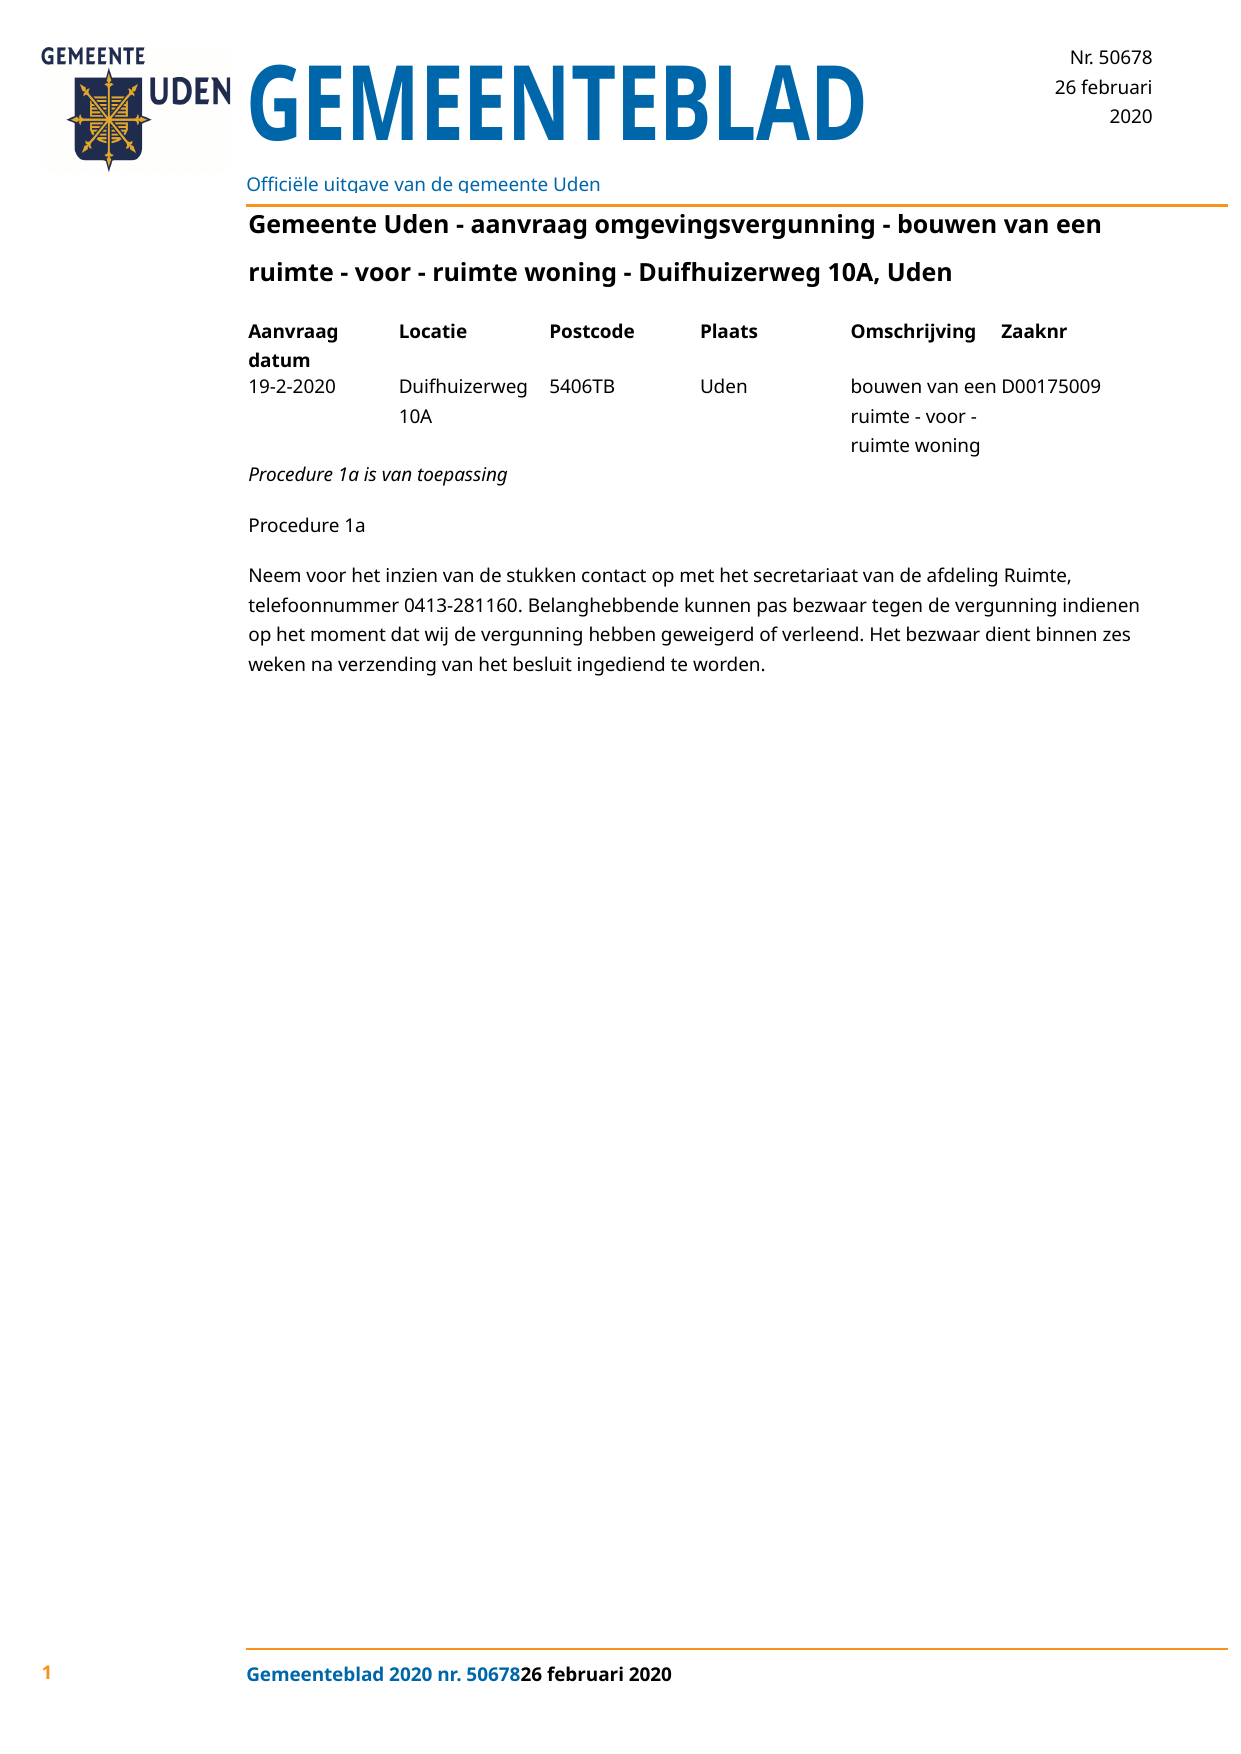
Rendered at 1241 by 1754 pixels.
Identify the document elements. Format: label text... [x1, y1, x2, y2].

table_cell D00175009 [1001, 373, 1152, 458]
table_header Postcode [549, 318, 700, 373]
text Neem voor het inzien van de stukken contact op met het secretariaat van de afdeling Ruimte, telefoonnummer 0413-281160. Belanghebbende kunnen pas bezwaar tegen de vergunning indienen op het moment dat wij de vergunning hebben geweigerd of verleend. Het bezwaar dient binnen zes weken na verzending van het besluit ingediend te worden. [248, 562, 1152, 677]
table_cell Uden [700, 373, 850, 458]
table_cell 5406TB [549, 373, 700, 458]
text Procedure 1a is van toepassing [248, 461, 1152, 487]
table_cell Duifhuizerweg 10A [399, 373, 549, 458]
table_header Aanvraag datum [248, 318, 398, 373]
table_cell bouwen van een ruimte - voor - ruimte woning [850, 373, 1001, 458]
text Gemeente Uden - aanvraag omgevingsvergunning - bouwen van een ruimte - voor - ruimte woning - Duifhuizerweg 10A, Uden [248, 207, 1152, 288]
table_header Zaaknr [1001, 318, 1152, 373]
text Procedure 1a [248, 512, 1152, 538]
table_header Plaats [700, 318, 850, 373]
picture [41, 47, 231, 172]
table_header Omschrijving [850, 318, 1001, 373]
table_cell 19-2-2020 [248, 373, 398, 458]
table_header Locatie [399, 318, 549, 373]
